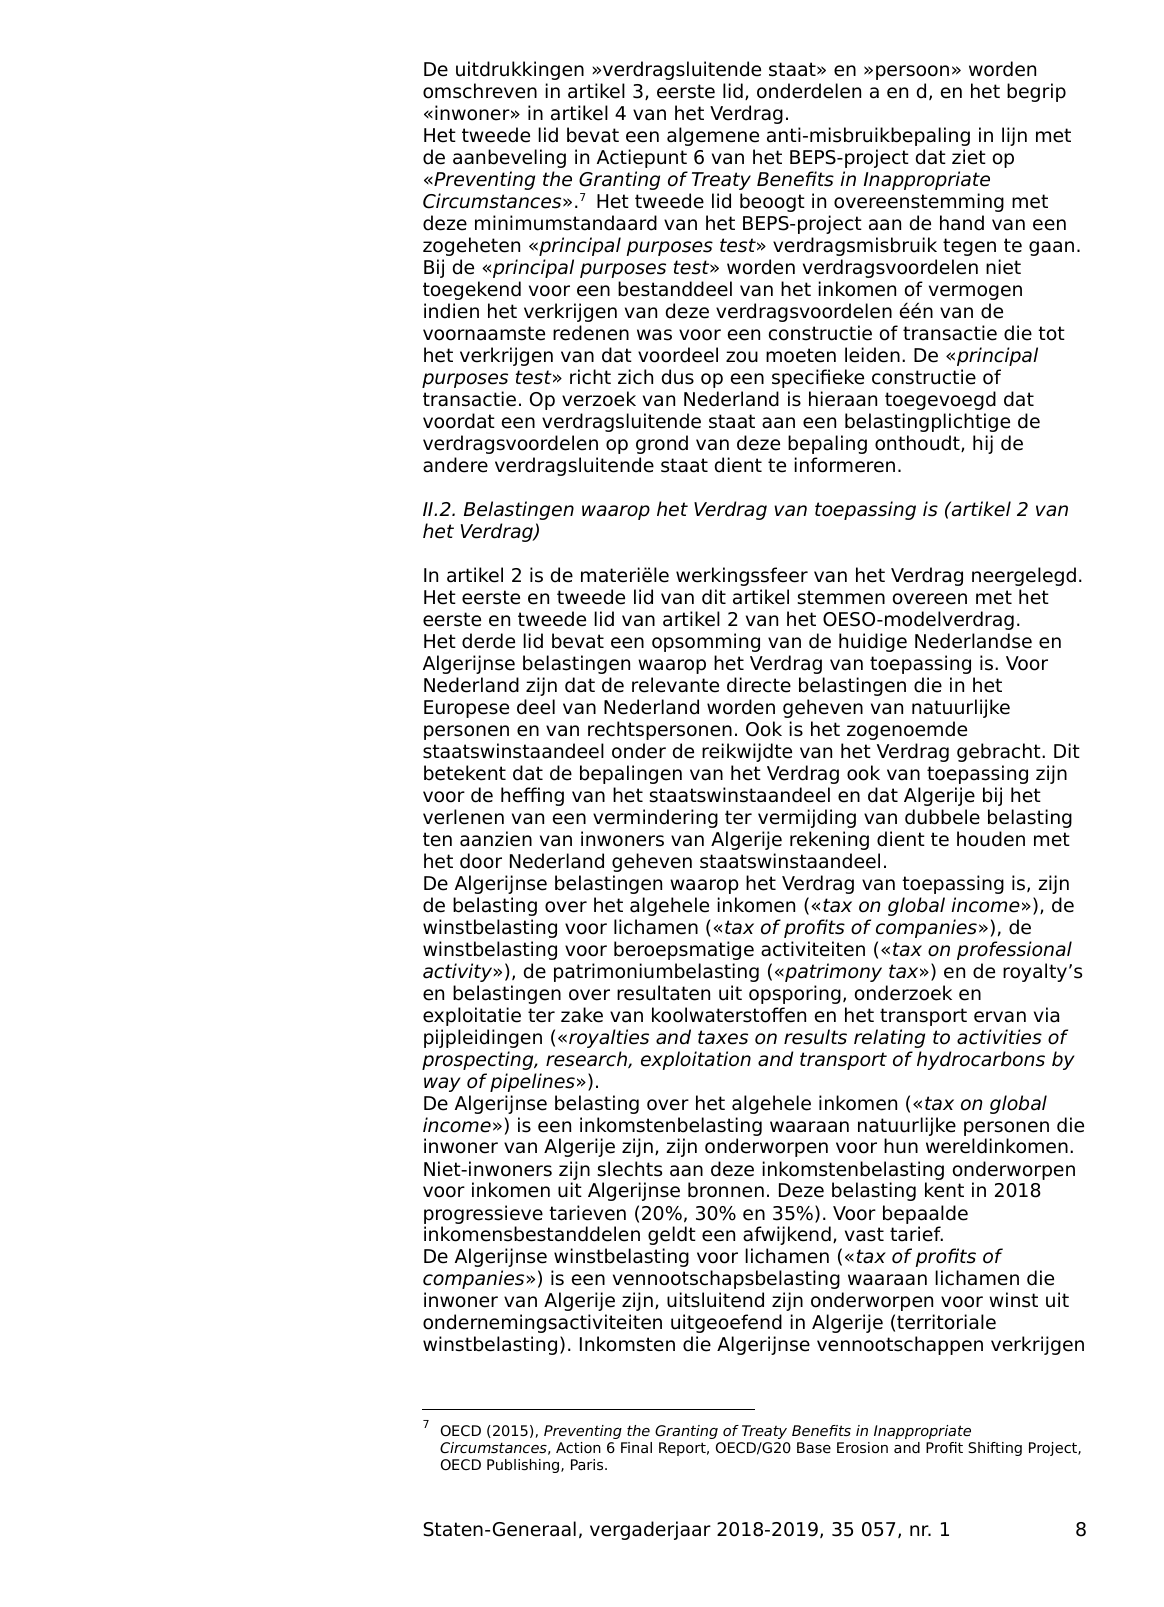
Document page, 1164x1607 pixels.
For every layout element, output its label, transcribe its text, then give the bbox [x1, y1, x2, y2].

subtitle II.2. Belastingen waarop het Verdrag van toepassing is (artikel 2 van het Verdrag) [422, 499, 1087, 543]
text De uitdrukkingen »verdragsluitende staat» en »persoon» worden omschreven in artikel 3, eerste lid, onderdelen a en d, en het begrip «inwoner» in artikel 4 van het Verdrag. [422, 59, 1087, 125]
text Het eerste en tweede lid van dit artikel stemmen overeen met het eerste en tweede lid van artikel 2 van het OESO-modelverdrag. [422, 587, 1087, 631]
text In artikel 2 is de materiële werkingssfeer van het Verdrag neergelegd. [422, 565, 1087, 587]
text De Algerijnse belasting over het algehele inkomen («tax on global income») is een inkomstenbelasting waaraan natuurlijke personen die inwoner van Algerije zijn, zijn onderworpen voor hun wereldinkomen. Niet-inwoners zijn slechts aan deze inkomstenbelasting onderworpen voor inkomen uit Algerijnse bronnen. Deze belasting kent in 2018 progressieve tarieven (20%, 30% en 35%). Voor bepaalde inkomensbestanddelen geldt een afwijkend, vast tarief. [422, 1092, 1087, 1246]
text De Algerijnse winstbelasting voor lichamen («tax of profits of companies») is een vennootschapsbelasting waaraan lichamen die inwoner van Algerije zijn, uitsluitend zijn onderworpen voor winst uit ondernemingsactiviteiten uitgeoefend in Algerije (territoriale winstbelasting). Inkomsten die Algerijnse vennootschappen verkrijgen [422, 1246, 1087, 1356]
text Het derde lid bevat een opsomming van de huidige Nederlandse en Algerijnse belastingen waarop het Verdrag van toepassing is. Voor Nederland zijn dat de relevante directe belastingen die in het Europese deel van Nederland worden geheven van natuurlijke personen en van rechtspersonen. Ook is het zogenoemde staatswinstaandeel onder de reikwijdte van het Verdrag gebracht. Dit betekent dat de bepalingen van het Verdrag ook van toepassing zijn voor de heffing van het staatswinstaandeel en dat Algerije bij het verlenen van een vermindering ter vermijding van dubbele belasting ten aanzien van inwoners van Algerije rekening dient te houden met het door Nederland geheven staatswinstaandeel. [422, 631, 1087, 873]
text Het tweede lid bevat een algemene anti-misbruikbepaling in lijn met de aanbeveling in Actiepunt 6 van het BEPS-project dat ziet op «Preventing the Granting of Treaty Benefits in Inappropriate Circumstances». Het tweede lid beoogt in overeenstemming met deze minimumstandaard van het BEPS-project aan de hand van een zogeheten «principal purposes test» verdragsmisbruik tegen te gaan. Bij de «principal purposes test» worden verdragsvoordelen niet toegekend voor een bestanddeel van het inkomen of vermogen indien het verkrijgen van deze verdragsvoordelen één van de voornaamste redenen was voor een constructie of transactie die tot het verkrijgen van dat voordeel zou moeten leiden. De «principal purposes test» richt zich dus op een specifieke constructie of transactie. Op verzoek van Nederland is hieraan toegevoegd dat voordat een verdragsluitende staat aan een belastingplichtige de verdragsvoordelen op grond van deze bepaling onthoudt, hij de andere verdragsluitende staat dient te informeren. [422, 125, 1087, 477]
text De Algerijnse belastingen waarop het Verdrag van toepassing is, zijn de belasting over het algehele inkomen («tax on global income»), de winstbelasting voor lichamen («tax of profits of companies»), de winstbelasting voor beroepsmatige activiteiten («tax on professional activity»), de patrimoniumbelasting («patrimony tax») en de royalty’s en belastingen over resultaten uit opsporing, onderzoek en exploitatie ter zake van koolwaterstoffen en het transport ervan via pijpleidingen («royalties and taxes on results relating to activities of prospecting, research, exploitation and transport of hydrocarbons by way of pipelines»). [422, 873, 1087, 1092]
text OECD (2015), Preventing the Granting of Treaty Benefits in Inappropriate Circumstances, Action 6 Final Report, OECD/G20 Base Erosion and Profit Shifting Project, OECD Publishing, Paris. [422, 1418, 1087, 1474]
